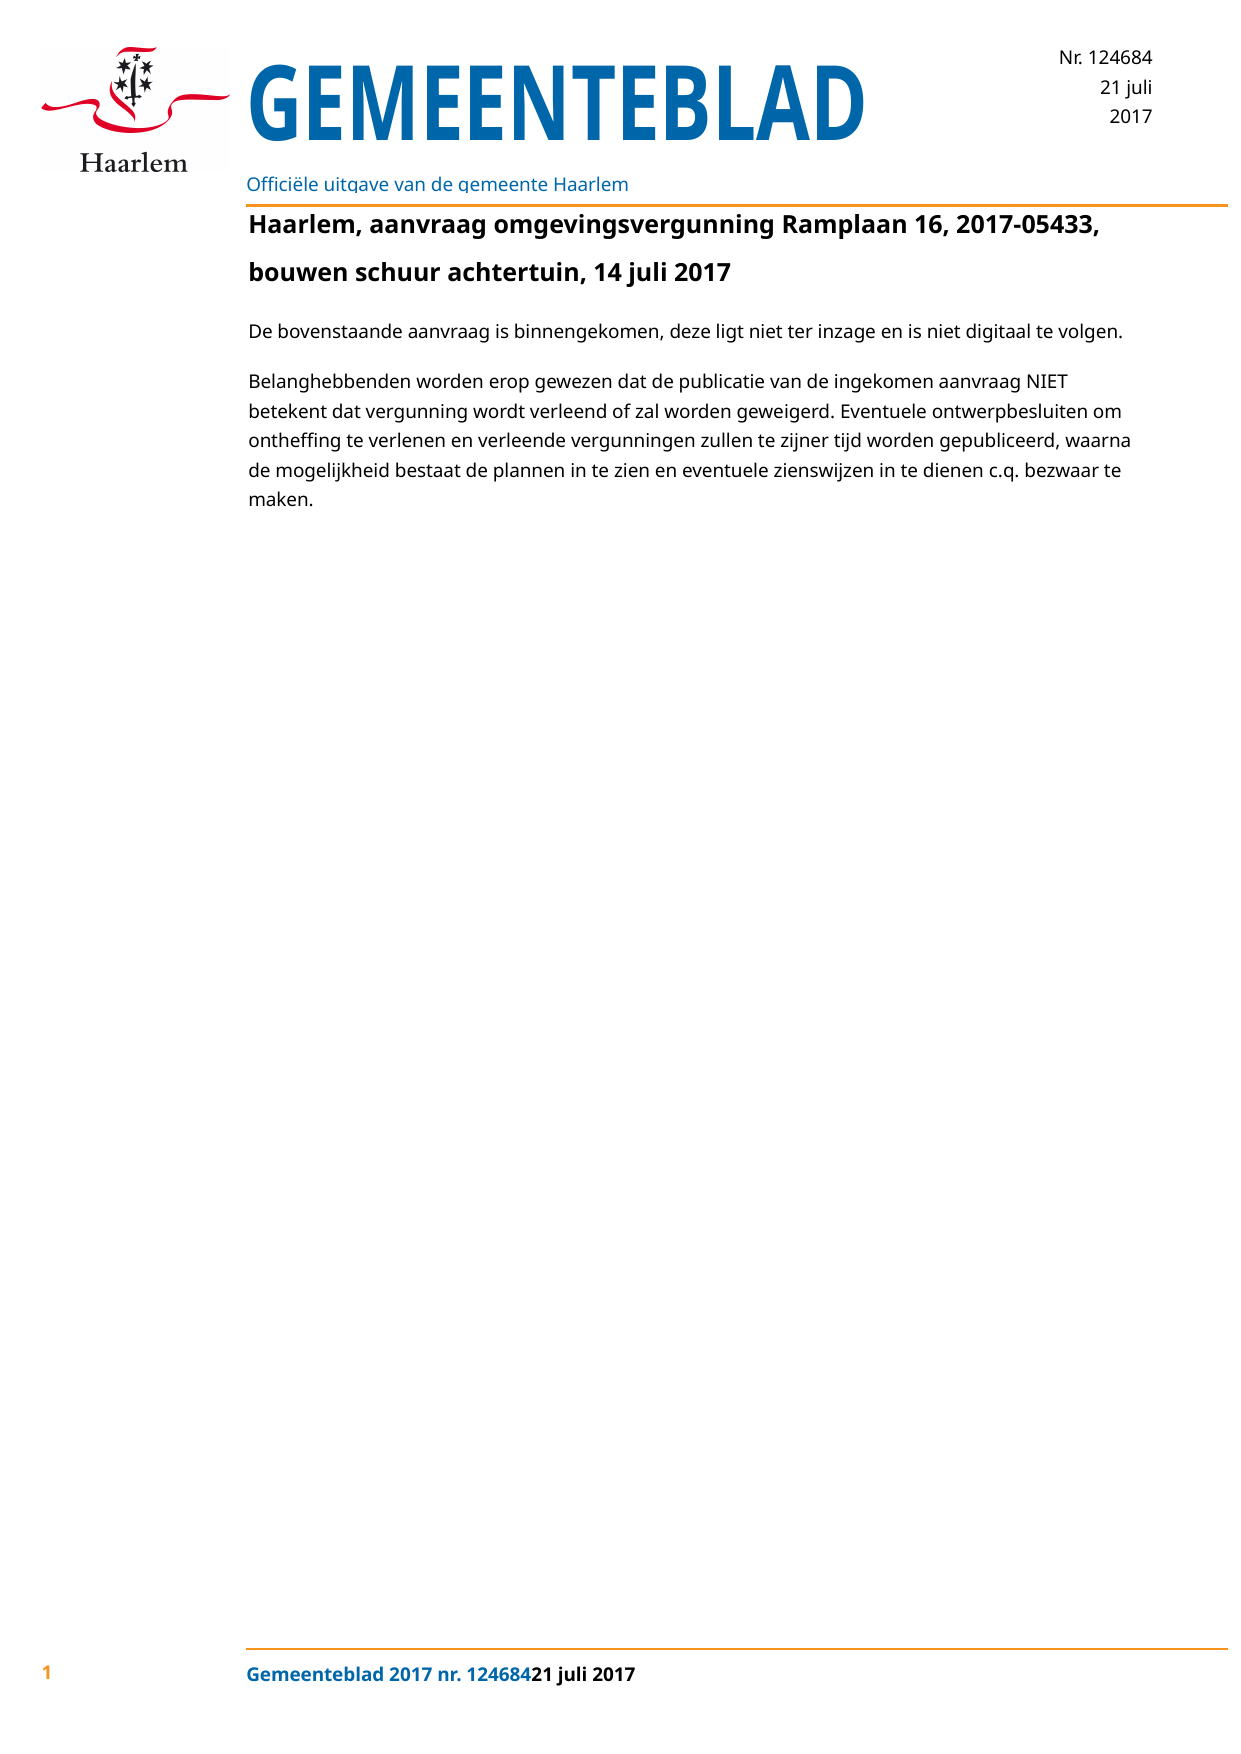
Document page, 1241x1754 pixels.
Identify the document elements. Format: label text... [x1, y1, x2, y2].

picture [41, 47, 231, 172]
text Haarlem, aanvraag omgevingsvergunning Ramplaan 16, 2017-05433, bouwen schuur achtertuin, 14 juli 2017 [248, 207, 1152, 288]
text Belanghebbenden worden erop gewezen dat de publicatie van de ingekomen aanvraag NIET betekent dat vergunning wordt verleend of zal worden geweigerd. Eventuele ontwerpbesluiten om ontheffing te verlenen en verleende vergunningen zullen te zijner tijd worden gepubliceerd, waarna de mogelijkheid bestaat de plannen in te zien en eventuele zienswijzen in te dienen c.q. bezwaar te maken. [248, 368, 1152, 512]
text De bovenstaande aanvraag is binnengekomen, deze ligt niet ter inzage en is niet digitaal te volgen. [248, 318, 1152, 344]
